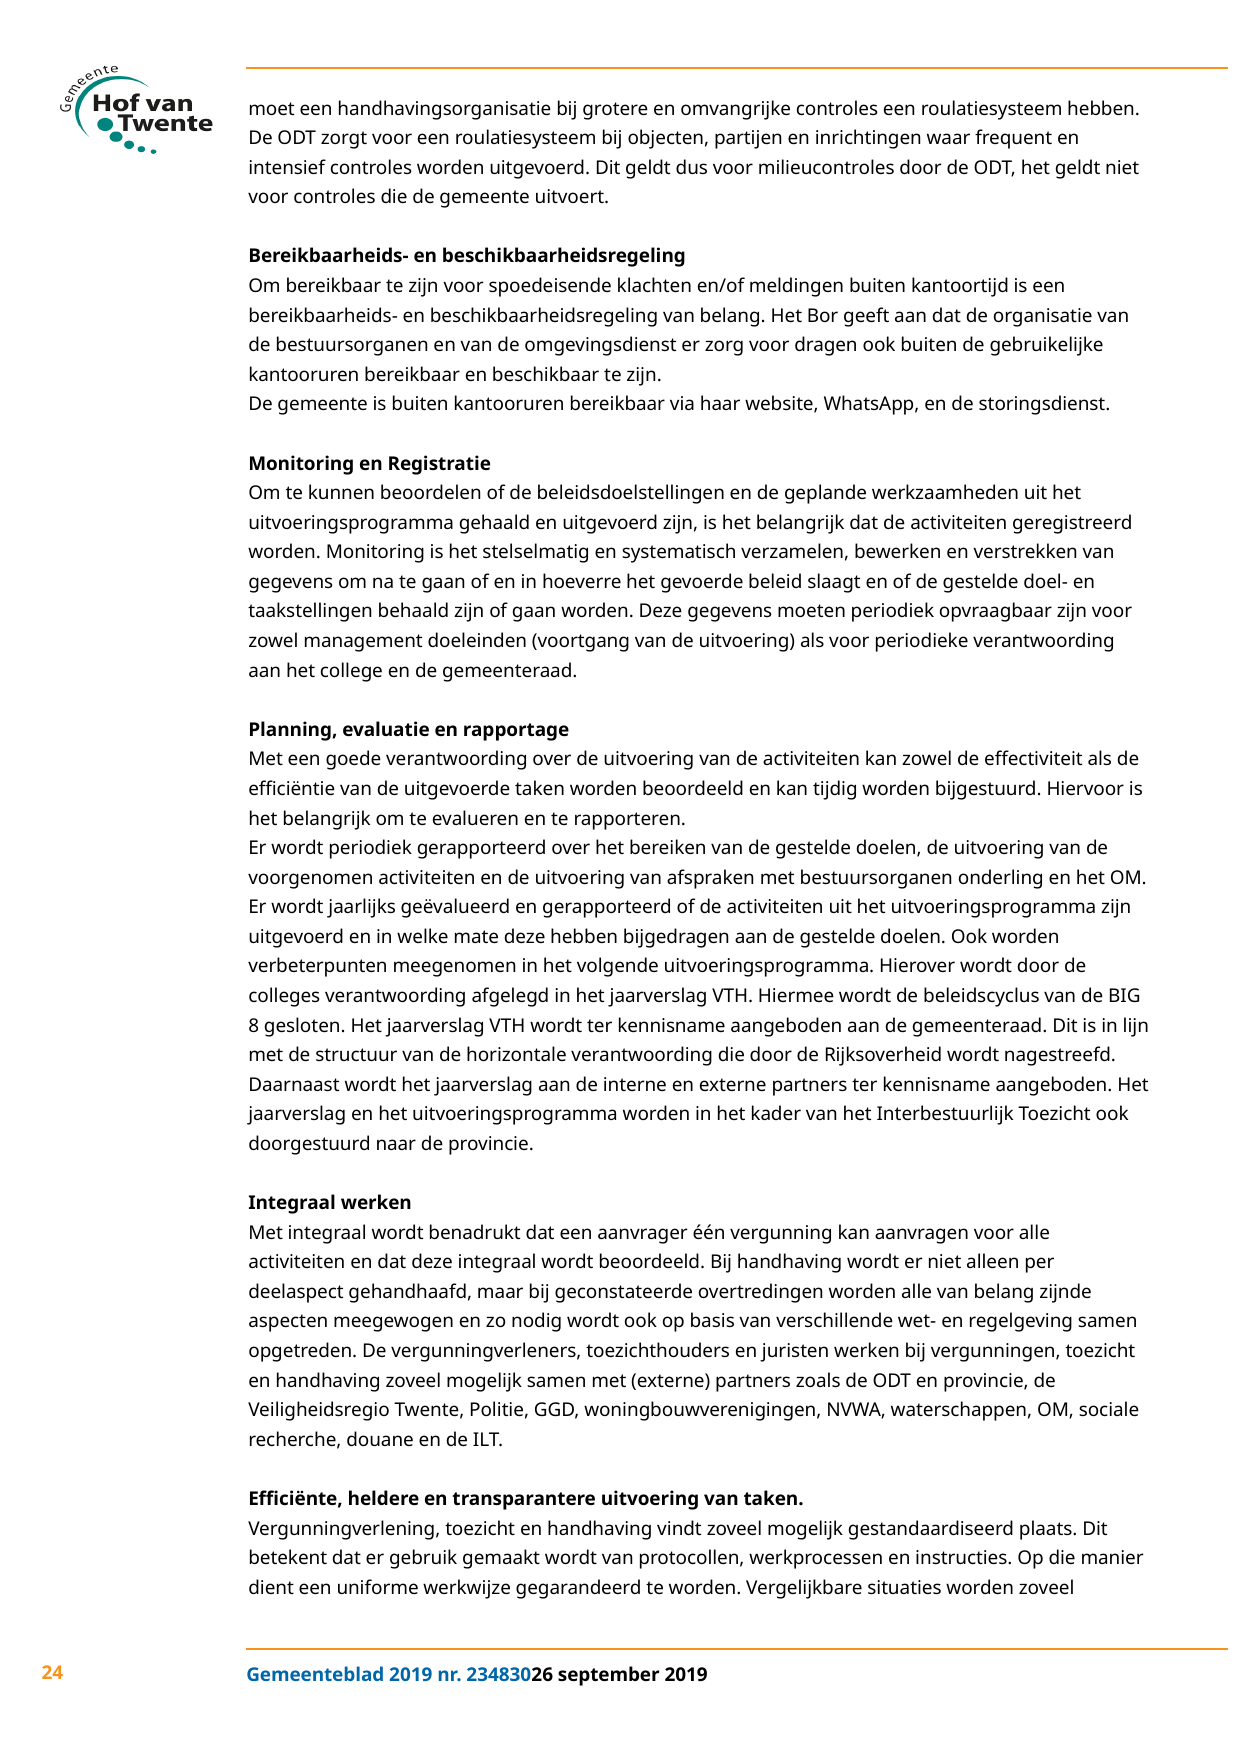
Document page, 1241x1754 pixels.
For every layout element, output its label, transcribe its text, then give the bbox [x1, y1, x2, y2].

text Planning, evaluatie en rapportage [248, 716, 1152, 742]
text Er wordt periodiek gerapporteerd over het bereiken van de gestelde doelen, de uitvoering van de voorgenomen activiteiten en de uitvoering van afspraken met bestuursorganen onderling en het OM. [248, 834, 1152, 890]
text Efficiënte, heldere en transparantere uitvoering van taken. [248, 1485, 1152, 1511]
text Monitoring en Registratie [248, 450, 1152, 476]
text Er wordt jaarlijks geëvalueerd en gerapporteerd of de activiteiten uit het uitvoeringsprogramma zijn uitgevoerd en in welke mate deze hebben bijgedragen aan de gestelde doelen. Ook worden verbeterpunten meegenomen in het volgende uitvoeringsprogramma. Hierover wordt door de colleges verantwoording afgelegd in het jaarverslag VTH. Hiermee wordt de beleidscyclus van de BIG 8 gesloten. Het jaarverslag VTH wordt ter kennisname aangeboden aan de gemeenteraad. Dit is in lijn met de structuur van de horizontale verantwoording die door de Rijksoverheid wordt nagestreefd. Daarnaast wordt het jaarverslag aan de interne en externe partners ter kennisname aangeboden. Het jaarverslag en het uitvoeringsprogramma worden in het kader van het Interbestuurlijk Toezicht ook doorgestuurd naar de provincie. [248, 893, 1152, 1156]
text De gemeente is buiten kantooruren bereikbaar via haar website, WhatsApp, en de storingsdienst. [248, 391, 1152, 416]
text Vergunningverlening, toezicht en handhaving vindt zoveel mogelijk gestandaardiseerd plaats. Dit betekent dat er gebruik gemaakt wordt van protocollen, werkprocessen en instructies. Op die manier dient een uniforme werkwijze gegarandeerd te worden. Vergelijkbare situaties worden zoveel [248, 1515, 1152, 1600]
picture [41, 47, 231, 172]
text Integraal werken [248, 1189, 1152, 1215]
text moet een handhavingsorganisatie bij grotere en omvangrijke controles een roulatiesysteem hebben. De ODT zorgt voor een roulatiesysteem bij objecten, partijen en inrichtingen waar frequent en intensief controles worden uitgevoerd. Dit geldt dus voor milieucontroles door de ODT, het geldt niet voor controles die de gemeente uitvoert. [248, 95, 1152, 209]
text Met een goede verantwoording over de uitvoering van de activiteiten kan zowel de effectiviteit als de efficiëntie van de uitgevoerde taken worden beoordeeld en kan tijdig worden bijgestuurd. Hiervoor is het belangrijk om te evalueren en te rapporteren. [248, 746, 1152, 831]
text Bereikbaarheids- en beschikbaarheidsregeling [248, 243, 1152, 268]
text Om bereikbaar te zijn voor spoedeisende klachten en/of meldingen buiten kantoortijd is een bereikbaarheids- en beschikbaarheidsregeling van belang. Het Bor geeft aan dat de organisatie van de bestuursorganen en van de omgevingsdienst er zorg voor dragen ook buiten de gebruikelijke kantooruren bereikbaar en beschikbaar te zijn. [248, 272, 1152, 387]
text Met integraal wordt benadrukt dat een aanvrager één vergunning kan aanvragen voor alle activiteiten en dat deze integraal wordt beoordeeld. Bij handhaving wordt er niet alleen per deelaspect gehandhaafd, maar bij geconstateerde overtredingen worden alle van belang zijnde aspecten meegewogen en zo nodig wordt ook op basis van verschillende wet- en regelgeving samen opgetreden. De vergunningverleners, toezichthouders en juristen werken bij vergunningen, toezicht en handhaving zoveel mogelijk samen met (externe) partners zoals de ODT en provincie, de Veiligheidsregio Twente, Politie, GGD, woningbouwverenigingen, NVWA, waterschappen, OM, sociale recherche, douane en de ILT. [248, 1219, 1152, 1452]
text Om te kunnen beoordelen of de beleidsdoelstellingen en de geplande werkzaamheden uit het uitvoeringsprogramma gehaald en uitgevoerd zijn, is het belangrijk dat de activiteiten geregistreerd worden. Monitoring is het stelselmatig en systematisch verzamelen, bewerken en verstrekken van gegevens om na te gaan of en in hoeverre het gevoerde beleid slaagt en of de gestelde doel- en taakstellingen behaald zijn of gaan worden. Deze gegevens moeten periodiek opvraagbaar zijn voor zowel management doeleinden (voortgang van de uitvoering) als voor periodieke verantwoording aan het college en de gemeenteraad. [248, 479, 1152, 683]
